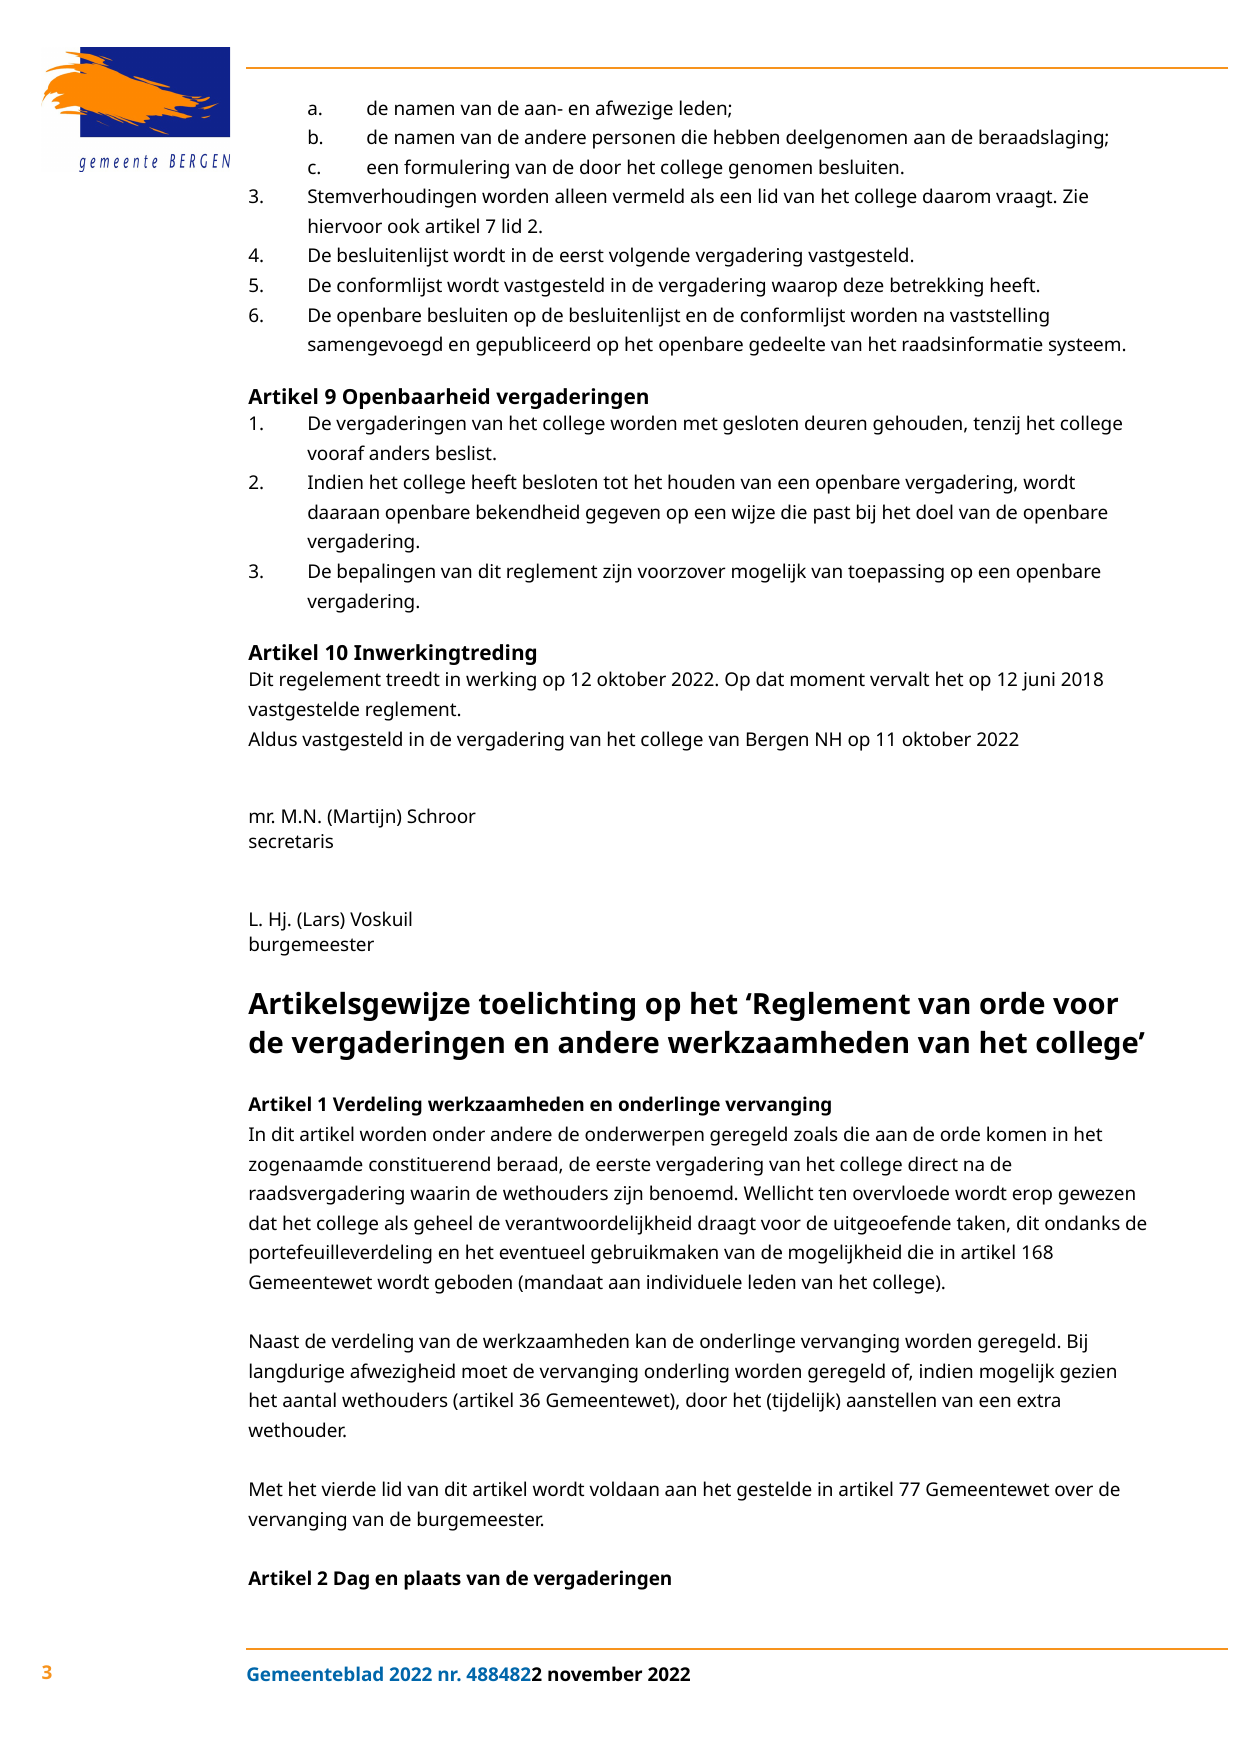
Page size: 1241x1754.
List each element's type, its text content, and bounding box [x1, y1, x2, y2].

text mr. M.N. (Martijn) Schroor [248, 803, 1152, 829]
text Artikelsgewijze toelichting op het ‘Reglement van orde voor de vergaderingen en andere werkzaamheden van het college’ [248, 983, 1152, 1062]
text Naast de verdeling van de werkzaamheden kan de onderlinge vervanging worden geregeld. Bij langdurige afwezigheid moet de vervanging onderling worden geregeld of, indien mogelijk gezien het aantal wethouders (artikel 36 Gemeentewet), door het (tijdelijk) aanstellen van een extra wethouder. [248, 1328, 1152, 1443]
text Artikel 9 Openbaarheid vergaderingen [248, 382, 1152, 410]
text burgemeester [248, 932, 1152, 957]
list De bepalingen van dit reglement zijn voorzover mogelijk van toepassing op een openbare vergadering. [248, 558, 1152, 613]
text secretaris [248, 829, 1152, 854]
list De besluitenlijst wordt in de eerst volgende vergadering vastgesteld. [248, 243, 1152, 268]
list Indien het college heeft besloten tot het houden van een openbare vergadering, wordt daaraan openbare bekendheid gegeven op een wijze die past bij het doel van de openbare vergadering. [248, 469, 1152, 554]
text L. Hj. (Lars) Voskuil [248, 906, 1152, 932]
text Dit regelement treedt in werking op 12 oktober 2022. Op dat moment vervalt het op 12 juni 2018 vastgestelde reglement. [248, 667, 1152, 722]
list de namen van de andere personen die hebben deelgenomen aan de beraadslaging; [307, 124, 1152, 150]
list De conformlijst wordt vastgesteld in de vergadering waarop deze betrekking heeft. [248, 272, 1152, 298]
text Artikel 2 Dag en plaats van de vergaderingen [248, 1565, 1152, 1591]
list een formulering van de door het college genomen besluiten. [307, 154, 1152, 180]
text Met het vierde lid van dit artikel wordt voldaan aan het gestelde in artikel 77 Gemeentewet over de vervanging van de burgemeester. [248, 1476, 1152, 1532]
list Stemverhoudingen worden alleen vermeld als een lid van het college daarom vraagt. Zie hiervoor ook artikel 7 lid 2. [248, 183, 1152, 239]
text Artikel 10 Inwerkingtreding [248, 638, 1152, 667]
text Aldus vastgesteld in de vergadering van het college van Bergen NH op 11 oktober 2022 [248, 726, 1152, 752]
text Artikel 1 Verdeling werkzaamheden en onderlinge vervanging [248, 1092, 1152, 1117]
list De openbare besluiten op de besluitenlijst en de conformlijst worden na vaststelling samengevoegd en gepubliceerd op het openbare gedeelte van het raadsinformatie systeem. [248, 302, 1152, 357]
list De vergaderingen van het college worden met gesloten deuren gehouden, tenzij het college vooraf anders beslist. [248, 410, 1152, 466]
text In dit artikel worden onder andere de onderwerpen geregeld zoals die aan de orde komen in het zogenaamde constituerend beraad, de eerste vergadering van het college direct na de raadsvergadering waarin de wethouders zijn benoemd. Wellicht ten overvloede wordt erop gewezen dat het college als geheel de verantwoordelijkheid draagt voor de uitgeoefende taken, dit ondanks de portefeuilleverdeling en het eventueel gebruikmaken van de mogelijkheid die in artikel 168 Gemeentewet wordt geboden (mandaat aan individuele leden van het college). [248, 1121, 1152, 1295]
list de namen van de aan- en afwezige leden; [307, 95, 1152, 121]
picture [41, 47, 231, 172]
